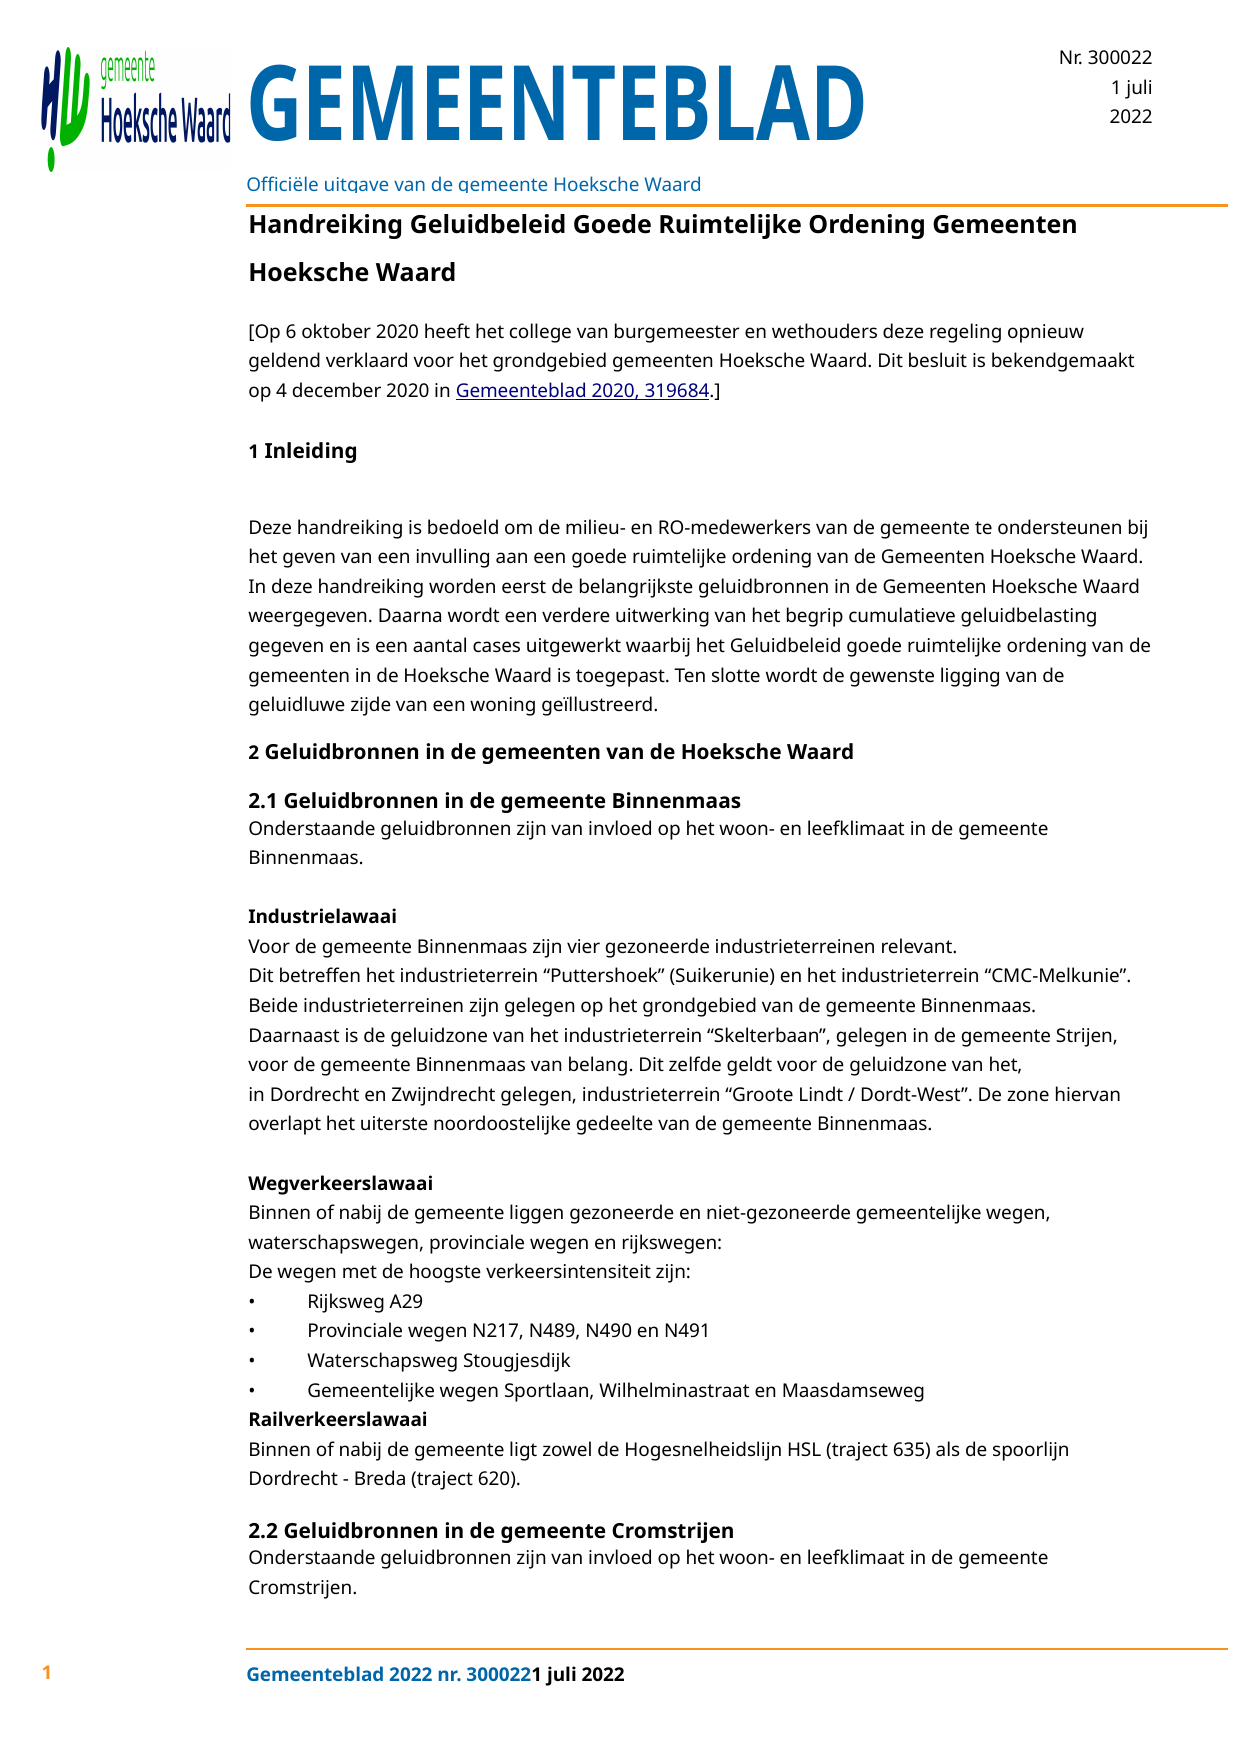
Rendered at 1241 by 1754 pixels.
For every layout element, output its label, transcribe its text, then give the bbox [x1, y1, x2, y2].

text Railverkeerslawaai [248, 1406, 1152, 1432]
list Provinciale wegen N217, N489, N490 en N491 [248, 1318, 1152, 1343]
list Gemeentelijke wegen Sportlaan, Wilhelminastraat en Maasdamseweg [248, 1377, 1152, 1403]
text Daarnaast is de geluidzone van het industrieterrein “Skelterbaan”, gelegen in de gemeente Strijen, voor de gemeente Binnenmaas van belang. Dit zelfde geldt voor de geluidzone van het, [248, 1022, 1152, 1077]
text [Op 6 oktober 2020 heeft het college van burgemeester en wethouders deze regeling opnieuw geldend verklaard voor het grondgebied gemeenten Hoeksche Waard. Dit besluit is bekendgemaakt op 4 december 2020 in Gemeenteblad 2020, 319684.] [248, 318, 1152, 403]
text Voor de gemeente Binnenmaas zijn vier gezoneerde industrieterreinen relevant. [248, 933, 1152, 959]
text Deze handreiking is bedoeld om de milieu- en RO-medewerkers van de gemeente te ondersteunen bij het geven van een invulling aan een goede ruimtelijke ordening van de Gemeenten Hoeksche Waard. In deze handreiking worden eerst de belangrijkste geluidbronnen in de Gemeenten Hoeksche Waard weergegeven. Daarna wordt een verdere uitwerking van het begrip cumulatieve geluidbelasting gegeven en is een aantal cases uitgewerkt waarbij het Geluidbeleid goede ruimtelijke ordening van de gemeenten in de Hoeksche Waard is toegepast. Ten slotte wordt de gewenste ligging van de geluidluwe zijde van een woning geïllustreerd. [248, 514, 1152, 717]
text Industrielawaai [248, 903, 1152, 929]
picture [41, 47, 231, 172]
text Onderstaande geluidbronnen zijn van invloed op het woon- en leefklimaat in de gemeente Cromstrijen. [248, 1544, 1152, 1600]
text in Dordrecht en Zwijndrecht gelegen, industrieterrein “Groote Lindt / Dordt-West”. De zone hiervan overlapt het uiterste noordoostelijke gedeelte van de gemeente Binnenmaas. [248, 1081, 1152, 1136]
list Rijksweg A29 [248, 1288, 1152, 1314]
text Dit betreffen het industrieterrein “Puttershoek” (Suikerunie) en het industrieterrein “CMC-Melkunie”. [248, 963, 1152, 988]
text Binnen of nabij de gemeente ligt zowel de Hogesnelheidslijn HSL (traject 635) als de spoorlijn Dordrecht - Breda (traject 620). [248, 1436, 1152, 1491]
list Waterschapsweg Stougjesdijk [248, 1347, 1152, 1373]
text 1 Inleiding [248, 436, 1152, 465]
text Handreiking Geluidbeleid Goede Ruimtelijke Ordening Gemeenten Hoeksche Waard [248, 207, 1152, 288]
text 2.1 Geluidbronnen in de gemeente Binnenmaas [248, 786, 1152, 815]
text 2.2 Geluidbronnen in de gemeente Cromstrijen [248, 1516, 1152, 1544]
text De wegen met de hoogste verkeersintensiteit zijn: [248, 1258, 1152, 1284]
text Binnen of nabij de gemeente liggen gezoneerde en niet-gezoneerde gemeentelijke wegen, waterschapswegen, provinciale wegen en rijkswegen: [248, 1199, 1152, 1255]
text 2 Geluidbronnen in de gemeenten van de Hoeksche Waard [248, 737, 1152, 766]
text Onderstaande geluidbronnen zijn van invloed op het woon- en leefklimaat in de gemeente Binnenmaas. [248, 815, 1152, 870]
text Wegverkeerslawaai [248, 1170, 1152, 1196]
text Beide industrieterreinen zijn gelegen op het grondgebied van de gemeente Binnenmaas. [248, 992, 1152, 1018]
